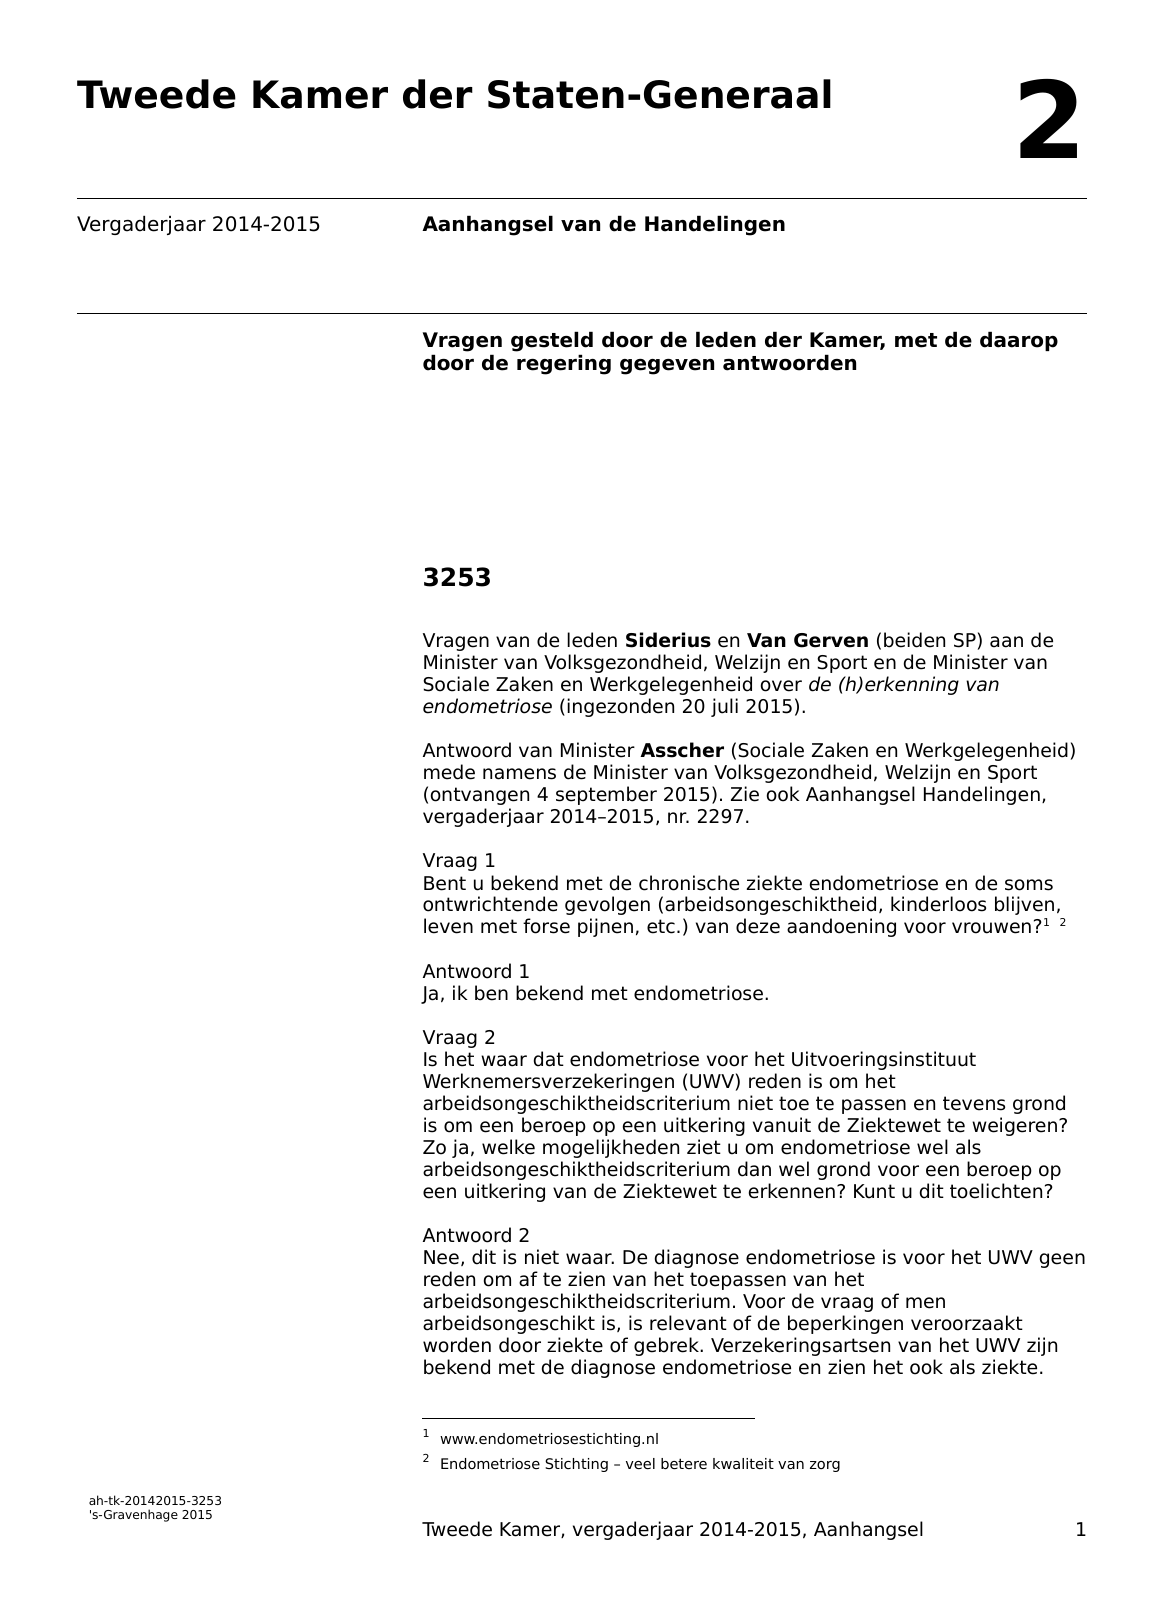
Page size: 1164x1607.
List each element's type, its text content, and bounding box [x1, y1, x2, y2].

text Endometriose Stichting – veel betere kwaliteit van zorg [422, 1452, 1087, 1474]
text Vraag 2 [422, 1027, 1087, 1049]
table_header 2 [886, 59, 1087, 198]
text Antwoord 1 [422, 961, 1087, 982]
text Bent u bekend met de chronische ziekte endometriose en de soms ontwrichtende gevolgen (arbeidsongeschiktheid, kinderloos blijven, leven met forse pijnen, etc.) van deze aandoening voor vrouwen? [422, 872, 1087, 938]
text Is het waar dat endometriose voor het Uitvoeringsinstituut Werknemersverzekeringen (UWV) reden is om het arbeidsongeschiktheidscriterium niet toe te passen en tevens grond is om een beroep op een uitkering vanuit de Ziektewet te weigeren? Zo ja, welke mogelijkheden ziet u om endometriose wel als arbeidsongeschiktheidscriterium dan wel grond voor een beroep op een uitkering van de Ziektewet te erkennen? Kunt u dit toelichten? [422, 1049, 1087, 1202]
text Vragen van de leden Siderius en Van Gerven (beiden SP) aan de Minister van Volksgezondheid, Welzijn en Sport en de Minister van Sociale Zaken en Werkgelegenheid over de (h)erkenning van endometriose (ingezonden 20 juli 2015). [422, 630, 1087, 718]
table_cell [77, 314, 422, 375]
text Ja, ik ben bekend met endometriose. [422, 982, 1087, 1004]
text 3253 [422, 563, 1087, 592]
table_cell Vragen gesteld door de leden der Kamer, met de daarop door de regering gegeven antwoorden [422, 314, 1087, 375]
text Antwoord van Minister Asscher (Sociale Zaken en Werkgelegenheid) mede namens de Minister van Volksgezondheid, Welzijn en Sport (ontvangen 4 september 2015). Zie ook Aanhangsel Handelingen, vergaderjaar 2014–2015, nr. 2297. [422, 740, 1087, 828]
table_cell Aanhangsel van de Handelingen [422, 199, 1087, 313]
text ah-tk-20142015-3253 [88, 1494, 323, 1508]
text Antwoord 2 [422, 1225, 1087, 1247]
table_header Tweede Kamer der Staten-Generaal [77, 59, 886, 198]
text 's-Gravenhage 2015 [88, 1508, 323, 1522]
table_cell Vergaderjaar 2014-2015 [77, 199, 422, 313]
text www.endometriosestichting.nl [422, 1427, 1087, 1449]
text Vraag 1 [422, 850, 1087, 872]
text Nee, dit is niet waar. De diagnose endometriose is voor het UWV geen reden om af te zien van het toepassen van het arbeidsongeschiktheidscriterium. Voor de vraag of men arbeidsongeschikt is, is relevant of de beperkingen veroorzaakt worden door ziekte of gebrek. Verzekeringsartsen van het UWV zijn bekend met de diagnose endometriose en zien het ook als ziekte. [422, 1247, 1087, 1378]
